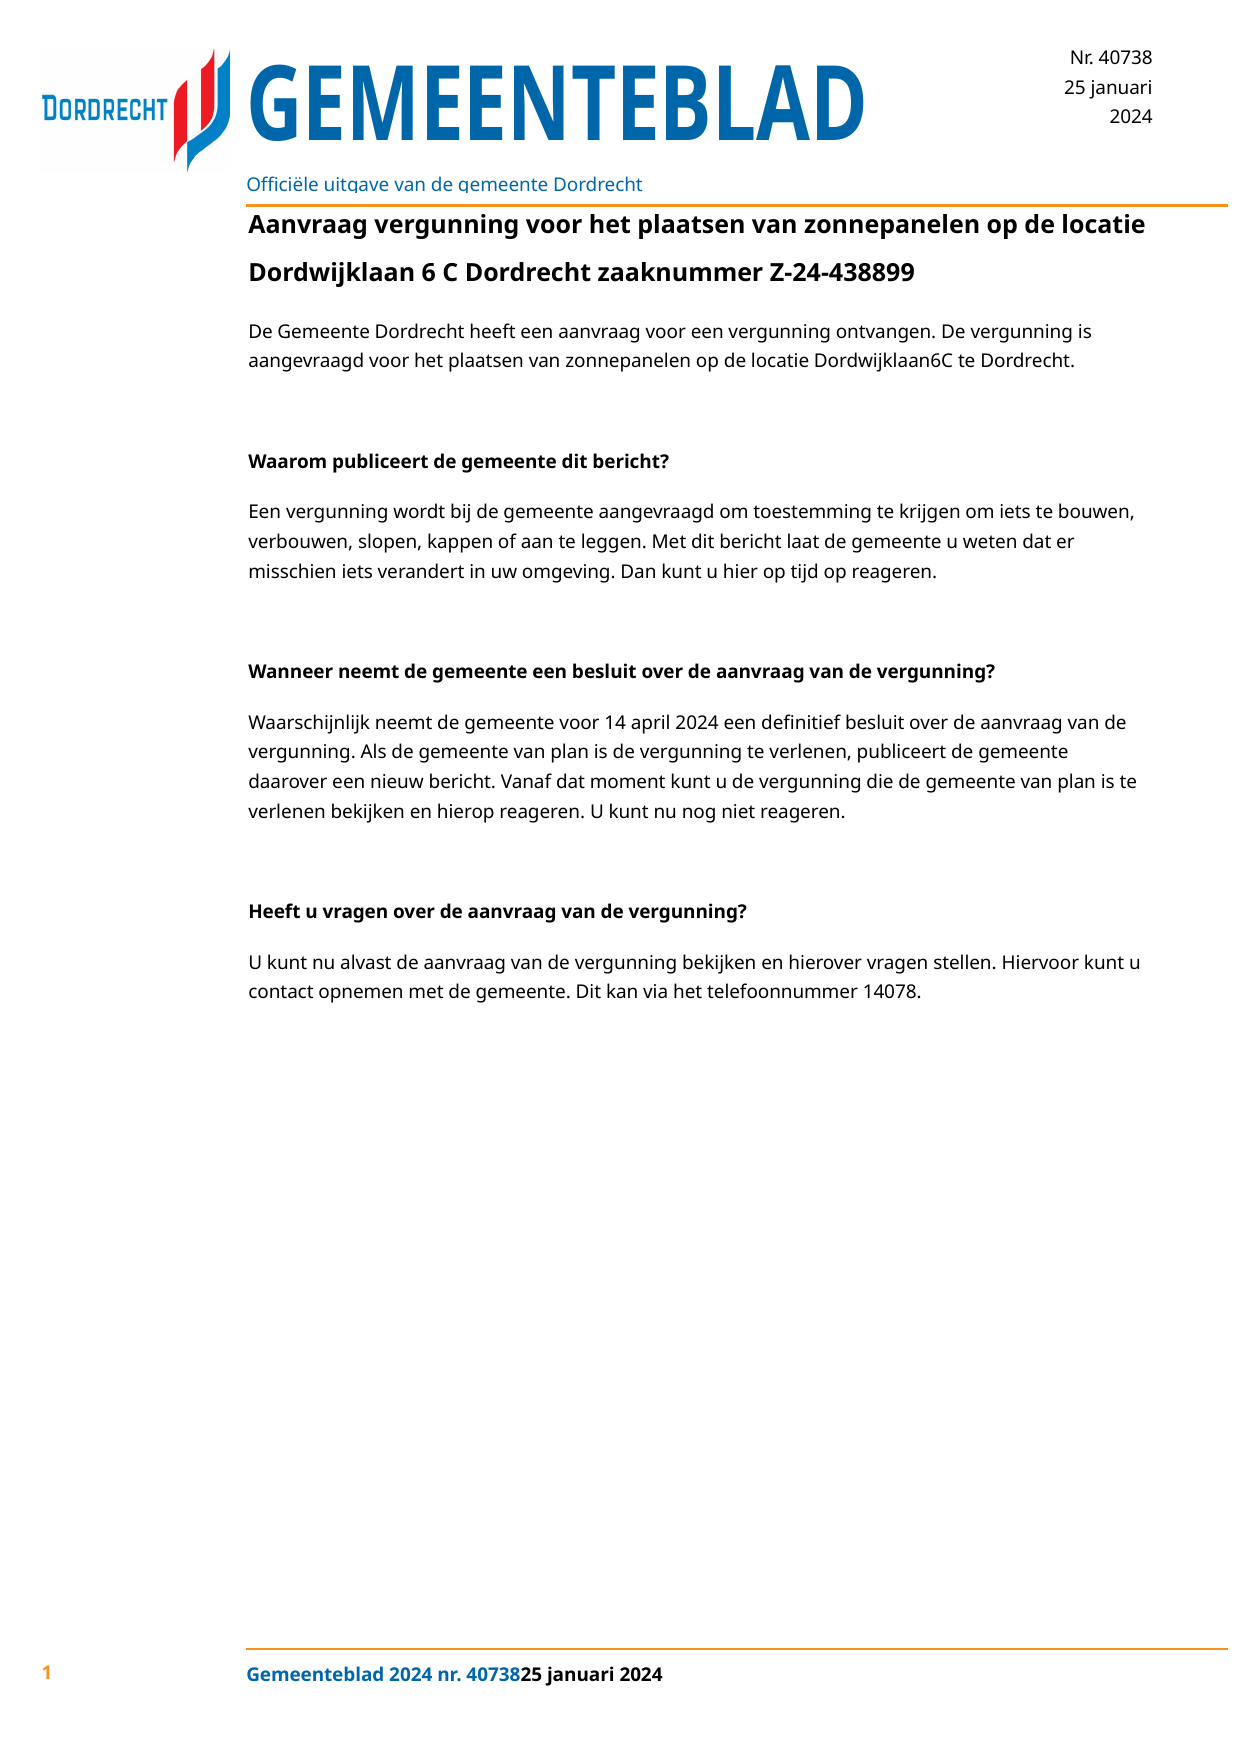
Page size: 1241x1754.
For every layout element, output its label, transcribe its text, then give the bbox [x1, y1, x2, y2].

text Wanneer neemt de gemeente een besluit over de aanvraag van de vergunning? [248, 659, 1152, 684]
text U kunt nu alvast de aanvraag van de vergunning bekijken en hierover vragen stellen. Hiervoor kunt u contact opnemen met de gemeente. Dit kan via het telefoonnummer 14078. [248, 949, 1152, 1004]
text Een vergunning wordt bij de gemeente aangevraagd om toestemming te krijgen om iets te bouwen, verbouwen, slopen, kappen of aan te leggen. Met dit bericht laat de gemeente u weten dat er misschien iets verandert in uw omgeving. Dan kunt u hier op tijd op reageren. [248, 499, 1152, 584]
text De Gemeente Dordrecht heeft een aanvraag voor een vergunning ontvangen. De vergunning is aangevraagd voor het plaatsen van zonnepanelen op de locatie Dordwijklaan6C te Dordrecht. [248, 318, 1152, 373]
text Waarschijnlijk neemt de gemeente voor 14 april 2024 een definitief besluit over de aanvraag van de vergunning. Als de gemeente van plan is de vergunning te verlenen, publiceert de gemeente daarover een nieuw bericht. Vanaf dat moment kunt u de vergunning die de gemeente van plan is te verlenen bekijken en hierop reageren. U kunt nu nog niet reageren. [248, 709, 1152, 824]
picture [41, 47, 231, 172]
text Waarom publiceert de gemeente dit bericht? [248, 448, 1152, 474]
text Aanvraag vergunning voor het plaatsen van zonnepanelen op de locatie Dordwijklaan 6 C Dordrecht zaaknummer Z-24-438899 [248, 207, 1152, 288]
text Heeft u vragen over de aanvraag van de vergunning? [248, 899, 1152, 924]
